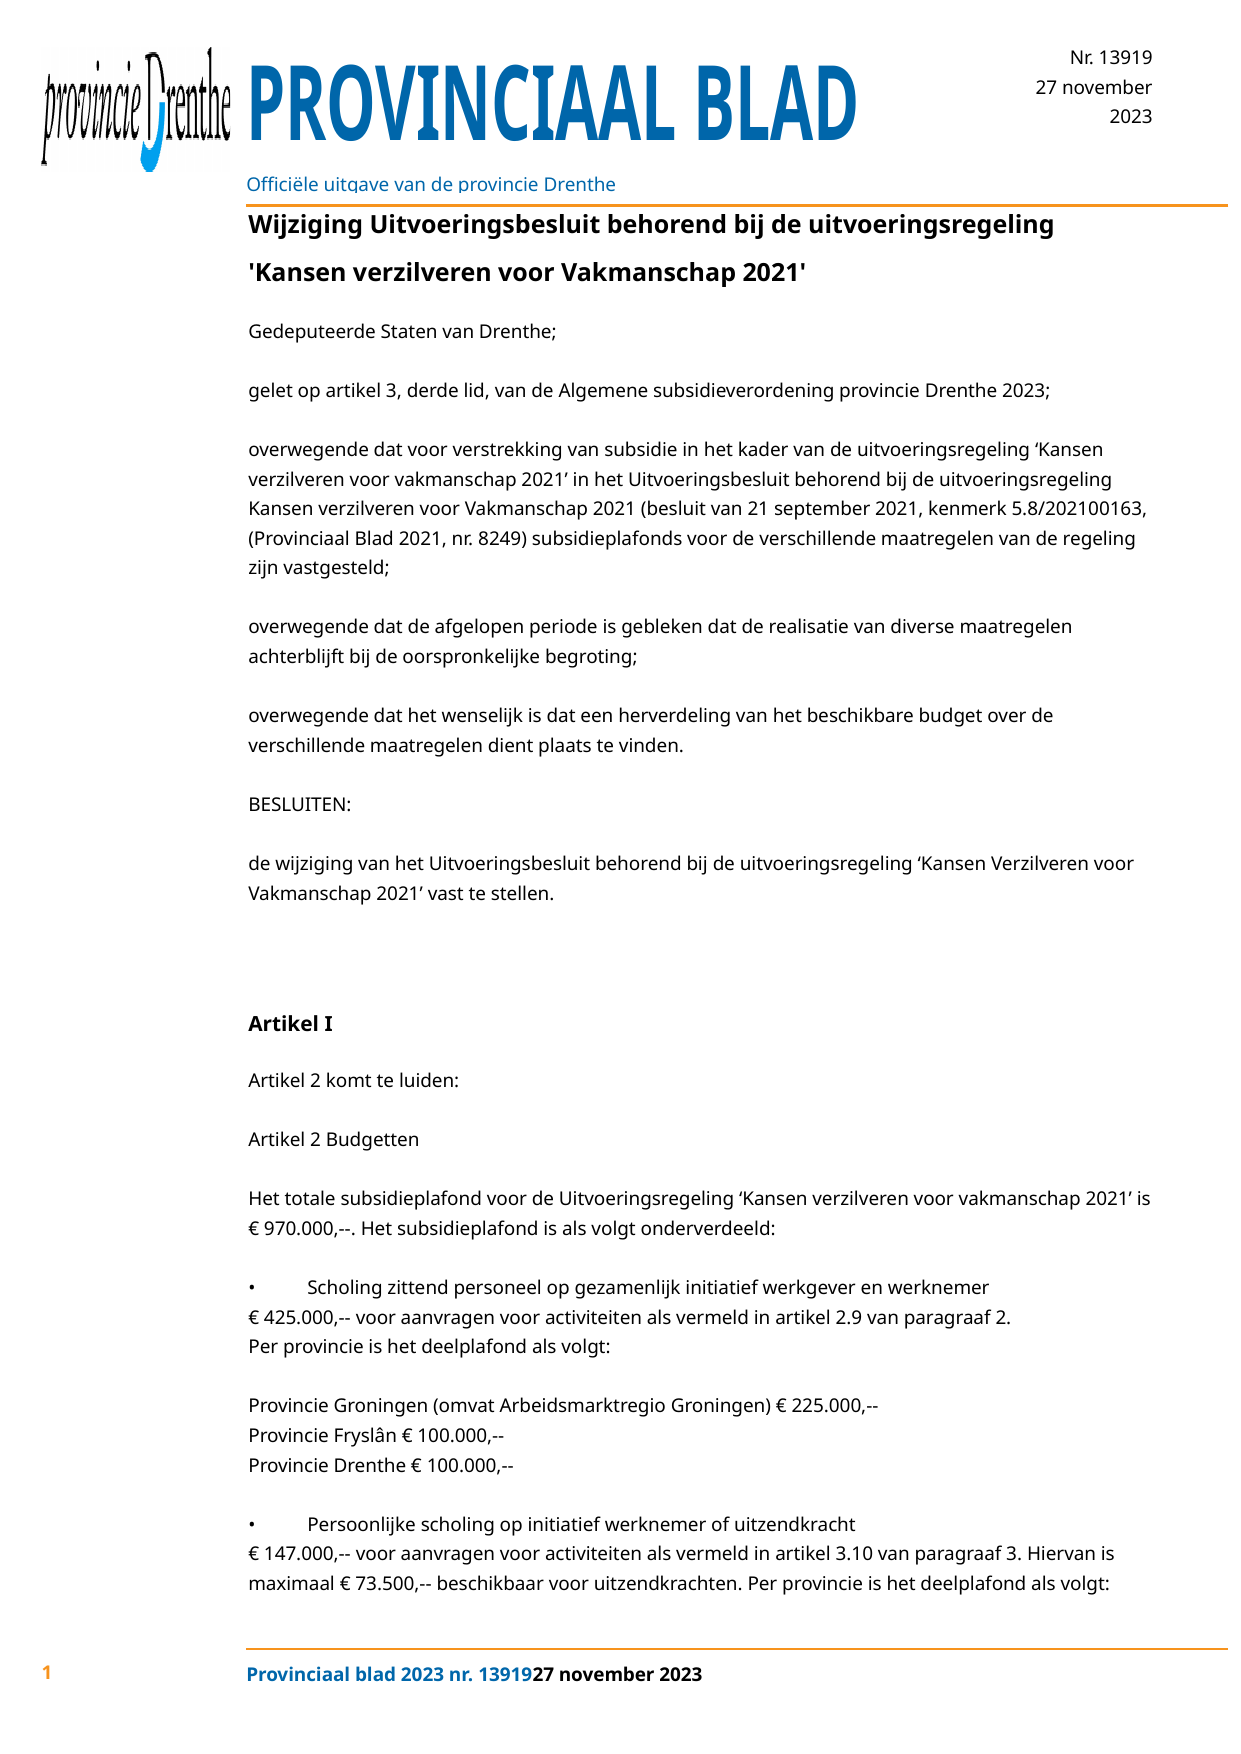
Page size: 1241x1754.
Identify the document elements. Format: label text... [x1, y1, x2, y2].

text Het totale subsidieplafond voor de Uitvoeringsregeling ‘Kansen verzilveren voor vakmanschap 2021’ is € 970.000,--. Het subsidieplafond is als volgt onderverdeeld: [248, 1186, 1152, 1241]
text overwegende dat voor verstrekking van subsidie in het kader van de uitvoeringsregeling ‘Kansen verzilveren voor vakmanschap 2021’ in het Uitvoeringsbesluit behorend bij de uitvoeringsregeling Kansen verzilveren voor Vakmanschap 2021 (besluit van 21 september 2021, kenmerk 5.8/202100163, (Provinciaal Blad 2021, nr. 8249) subsidieplafonds voor de verschillende maatregelen van de regeling zijn vastgesteld; [248, 436, 1152, 580]
text Artikel I [248, 1009, 1152, 1038]
text Gedeputeerde Staten van Drenthe; [248, 318, 1152, 344]
text BESLUITEN: [248, 791, 1152, 817]
text overwegende dat het wenselijk is dat een herverdeling van het beschikbare budget over de verschillende maatregelen dient plaats te vinden. [248, 702, 1152, 758]
text Wijziging Uitvoeringsbesluit behorend bij de uitvoeringsregeling 'Kansen verzilveren voor Vakmanschap 2021' [248, 207, 1152, 288]
text Provincie Groningen (omvat Arbeidsmarktregio Groningen) € 225.000,-- [248, 1393, 1152, 1418]
picture [41, 47, 231, 172]
text de wijziging van het Uitvoeringsbesluit behorend bij de uitvoeringsregeling ‘Kansen Verzilveren voor Vakmanschap 2021’ vast te stellen. [248, 850, 1152, 906]
list Scholing zittend personeel op gezamenlijk initiatief werkgever en werknemer [248, 1274, 1152, 1300]
text gelet op artikel 3, derde lid, van de Algemene subsidieverordening provincie Drenthe 2023; [248, 377, 1152, 403]
text overwegende dat de afgelopen periode is gebleken dat de realisatie van diverse maatregelen achterblijft bij de oorspronkelijke begroting; [248, 614, 1152, 669]
text Provincie Fryslân € 100.000,-- [248, 1422, 1152, 1448]
text Provincie Drenthe € 100.000,-- [248, 1452, 1152, 1478]
text Per provincie is het deelplafond als volgt: [248, 1333, 1152, 1359]
text Artikel 2 komt te luiden: [248, 1067, 1152, 1093]
text € 147.000,-- voor aanvragen voor activiteiten als vermeld in artikel 3.10 van paragraaf 3. Hiervan is maximaal € 73.500,-- beschikbaar voor uitzendkrachten. Per provincie is het deelplafond als volgt: [248, 1541, 1152, 1596]
list Persoonlijke scholing op initiatief werknemer of uitzendkracht [248, 1511, 1152, 1537]
text € 425.000,-- voor aanvragen voor activiteiten als vermeld in artikel 2.9 van paragraaf 2. [248, 1304, 1152, 1330]
text Artikel 2 Budgetten [248, 1126, 1152, 1152]
